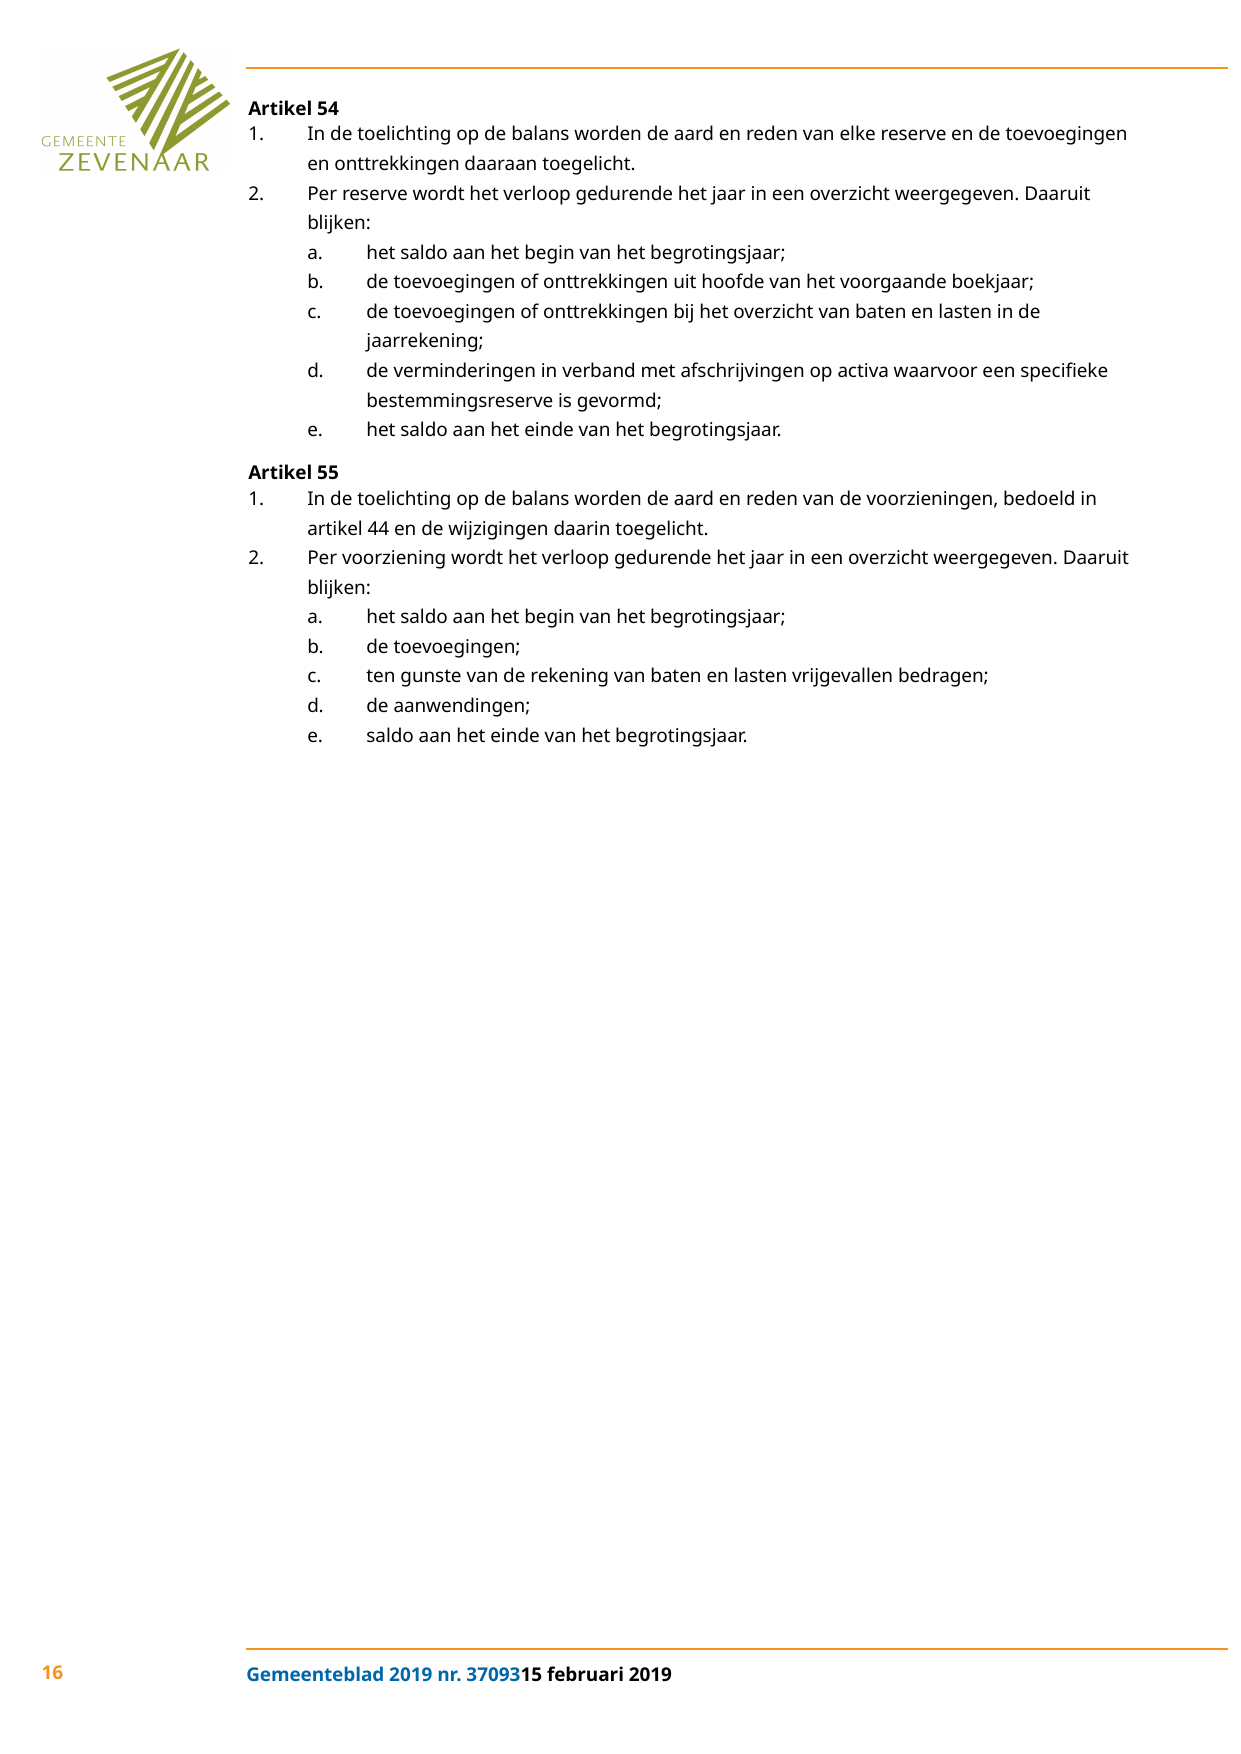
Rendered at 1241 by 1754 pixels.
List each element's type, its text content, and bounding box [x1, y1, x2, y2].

list de toevoegingen; [307, 633, 1152, 659]
list de toevoegingen of onttrekkingen bij het overzicht van baten en lasten in de jaarrekening; [307, 298, 1152, 353]
list saldo aan het einde van het begrotingsjaar. [307, 722, 1152, 748]
list de aanwendingen; [307, 692, 1152, 718]
list de toevoegingen of onttrekkingen uit hoofde van het voorgaande boekjaar; [307, 268, 1152, 294]
list In de toelichting op de balans worden de aard en reden van de voorzieningen, bedoeld in artikel 44 en de wijzigingen daarin toegelicht. [248, 485, 1152, 541]
list het saldo aan het begin van het begrotingsjaar; [307, 603, 1152, 629]
list Per voorziening wordt het verloop gedurende het jaar in een overzicht weergegeven. Daaruit blijken: [248, 544, 1152, 600]
list het saldo aan het einde van het begrotingsjaar. [307, 416, 1152, 442]
list Per reserve wordt het verloop gedurende het jaar in een overzicht weergegeven. Daaruit blijken: [248, 180, 1152, 235]
text Artikel 55 [248, 459, 1152, 485]
list In de toelichting op de balans worden de aard en reden van elke reserve en de toevoegingen en onttrekkingen daaraan toegelicht. [248, 121, 1152, 176]
list het saldo aan het begin van het begrotingsjaar; [307, 239, 1152, 264]
text Artikel 54 [248, 95, 1152, 121]
list de verminderingen in verband met afschrijvingen op activa waarvoor een specifieke bestemmingsreserve is gevormd; [307, 357, 1152, 412]
list ten gunste van de rekening van baten en lasten vrijgevallen bedragen; [307, 663, 1152, 688]
picture [41, 47, 231, 172]
